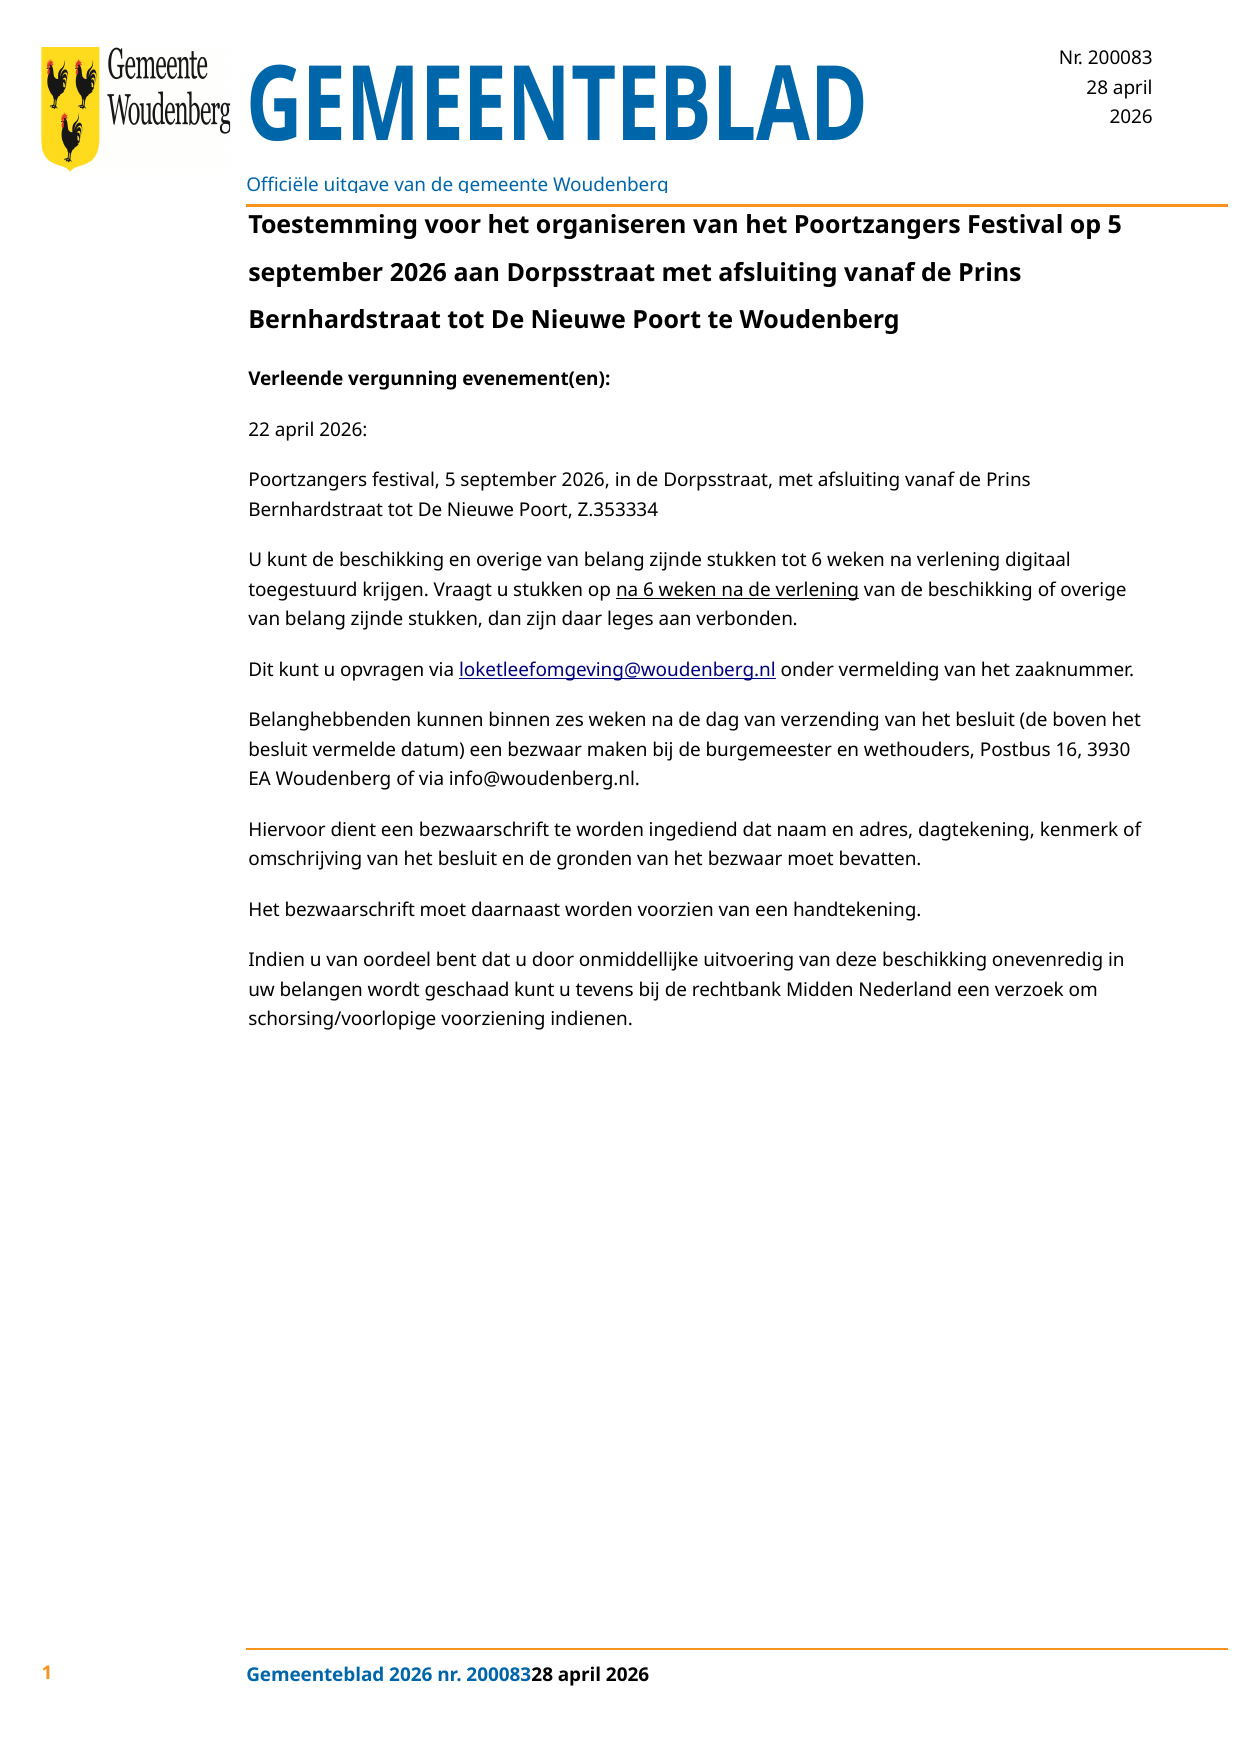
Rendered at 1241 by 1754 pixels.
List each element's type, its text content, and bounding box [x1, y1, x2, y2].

text U kunt de beschikking en overige van belang zijnde stukken tot 6 weken na verlening digitaal toegestuurd krijgen. Vraagt u stukken op na 6 weken na de verlening van de beschikking of overige van belang zijnde stukken, dan zijn daar leges aan verbonden. [248, 546, 1152, 631]
text Dit kunt u opvragen via loketleefomgeving@woudenberg.nl onder vermelding van het zaaknummer. [248, 656, 1152, 682]
picture [41, 47, 231, 172]
text Verleende vergunning evenement(en): [248, 366, 1152, 391]
text Indien u van oordeel bent dat u door onmiddellijke uitvoering van deze beschikking onevenredig in uw belangen wordt geschaad kunt u tevens bij de rechtbank Midden Nederland een verzoek om schorsing/voorlopige voorziening indienen. [248, 946, 1152, 1031]
text Poortzangers festival, 5 september 2026, in de Dorpsstraat, met afsluiting vanaf de Prins Bernhardstraat tot De Nieuwe Poort, Z.353334 [248, 466, 1152, 522]
text Het bezwaarschrift moet daarnaast worden voorzien van een handtekening. [248, 896, 1152, 922]
text Belanghebbenden kunnen binnen zes weken na de dag van verzending van het besluit (de boven het besluit vermelde datum) een bezwaar maken bij de burgemeester en wethouders, Postbus 16, 3930 EA Woudenberg of via info@woudenberg.nl. [248, 706, 1152, 791]
text 22 april 2026: [248, 416, 1152, 442]
text Hiervoor dient een bezwaarschrift te worden ingediend dat naam en adres, dagtekening, kenmerk of omschrijving van het besluit en de gronden van het bezwaar moet bevatten. [248, 816, 1152, 871]
text Toestemming voor het organiseren van het Poortzangers Festival op 5 september 2026 aan Dorpsstraat met afsluiting vanaf de Prins Bernhardstraat tot De Nieuwe Poort te Woudenberg [248, 207, 1152, 336]
